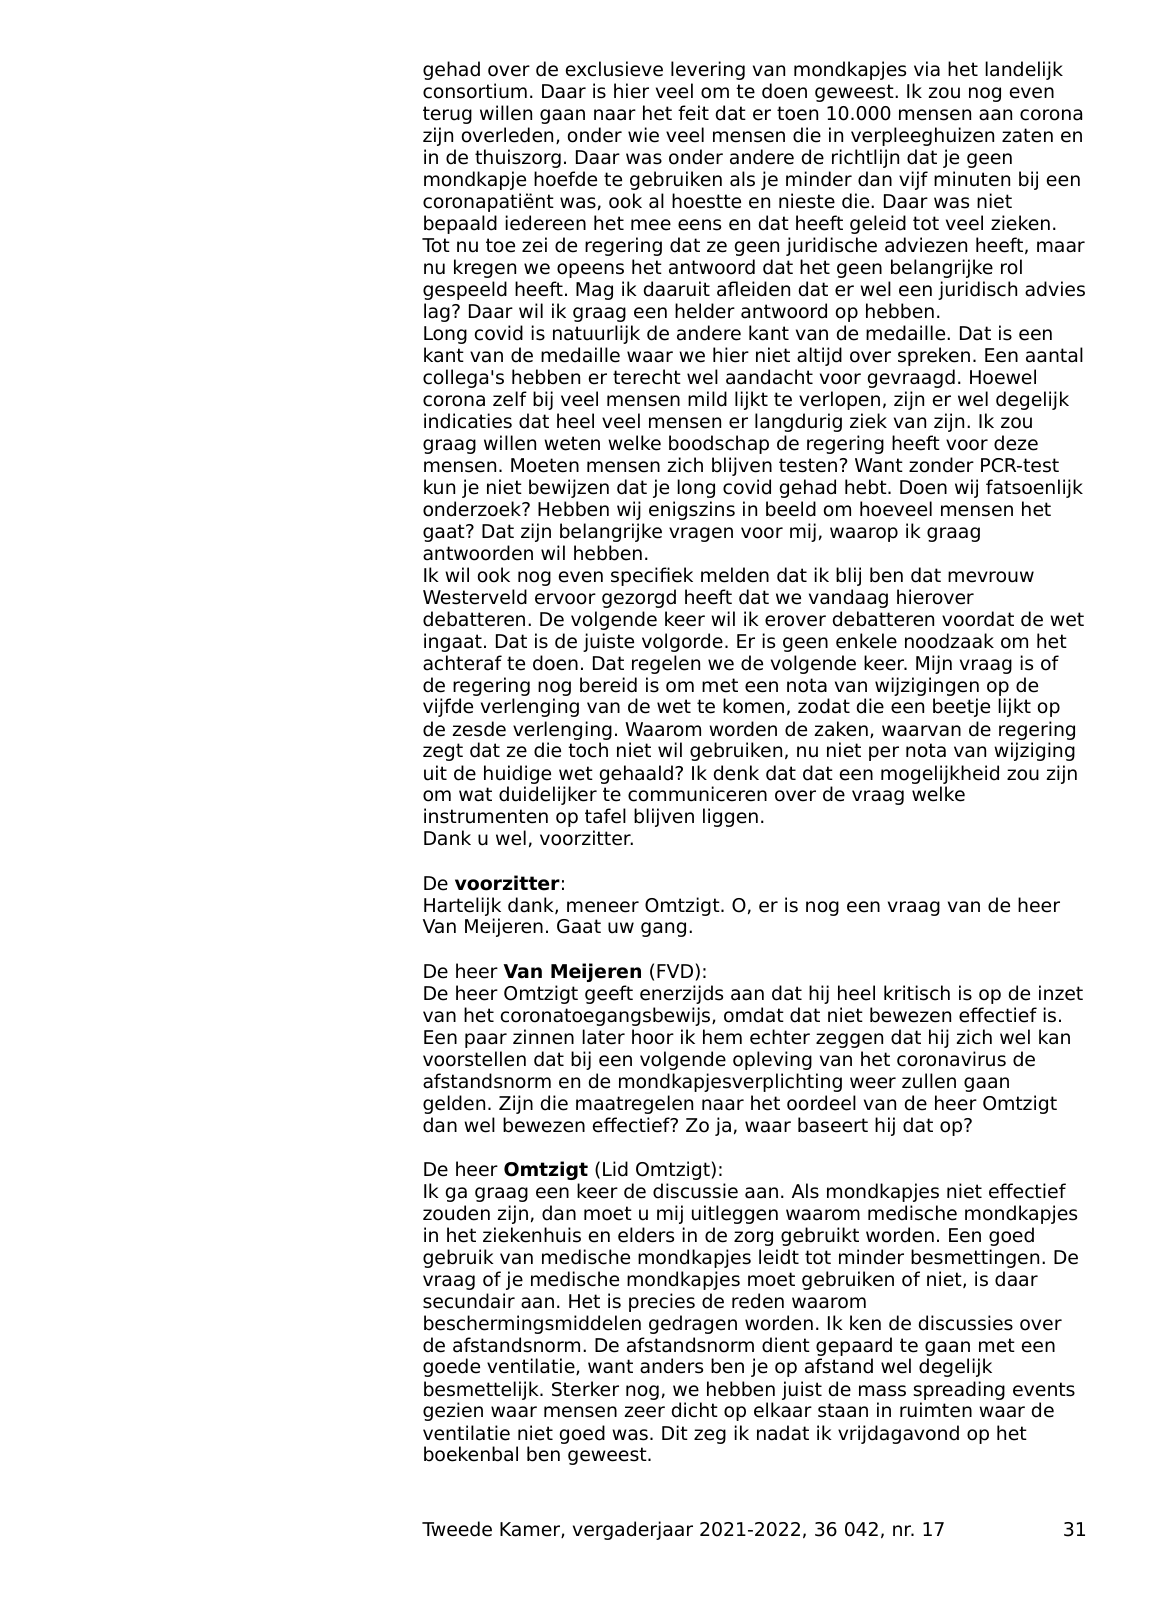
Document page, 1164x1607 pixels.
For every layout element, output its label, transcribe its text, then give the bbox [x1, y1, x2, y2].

text Ik ga graag een keer de discussie aan. Als mondkapjes niet effectief zouden zijn, dan moet u mij uitleggen waarom medische mondkapjes in het ziekenhuis en elders in de zorg gebruikt worden. Een goed gebruik van medische mondkapjes leidt tot minder besmettingen. De vraag of je medische mondkapjes moet gebruiken of niet, is daar secundair aan. Het is precies de reden waarom beschermingsmiddelen gedragen worden. Ik ken de discussies over de afstandsnorm. De afstandsnorm dient gepaard te gaan met een goede ventilatie, want anders ben je op afstand wel degelijk besmettelijk. Sterker nog, we hebben juist de mass spreading events gezien waar mensen zeer dicht op elkaar staan in ruimten waar de ventilatie niet goed was. Dit zeg ik nadat ik vrijdagavond op het boekenbal ben geweest. [422, 1181, 1087, 1466]
text Hartelijk dank, meneer Omtzigt. O, er is nog een vraag van de heer Van Meijeren. Gaat uw gang. [422, 894, 1087, 938]
text Ik wil ook nog even specifiek melden dat ik blij ben dat mevrouw Westerveld ervoor gezorgd heeft dat we vandaag hierover debatteren. De volgende keer wil ik erover debatteren voordat de wet ingaat. Dat is de juiste volgorde. Er is geen enkele noodzaak om het achteraf te doen. Dat regelen we de volgende keer. Mijn vraag is of de regering nog bereid is om met een nota van wijzigingen op de vijfde verlenging van de wet te komen, zodat die een beetje lijkt op de zesde verlenging. Waarom worden de zaken, waarvan de regering zegt dat ze die toch niet wil gebruiken, nu niet per nota van wijziging uit de huidige wet gehaald? Ik denk dat dat een mogelijkheid zou zijn om wat duidelijker te communiceren over de vraag welke instrumenten op tafel blijven liggen. [422, 564, 1087, 828]
text Long covid is natuurlijk de andere kant van de medaille. Dat is een kant van de medaille waar we hier niet altijd over spreken. Een aantal collega's hebben er terecht wel aandacht voor gevraagd. Hoewel corona zelf bij veel mensen mild lijkt te verlopen, zijn er wel degelijk indicaties dat heel veel mensen er langdurig ziek van zijn. Ik zou graag willen weten welke boodschap de regering heeft voor deze mensen. Moeten mensen zich blijven testen? Want zonder PCR-test kun je niet bewijzen dat je long covid gehad hebt. Doen wij fatsoenlijk onderzoek? Hebben wij enigszins in beeld om hoeveel mensen het gaat? Dat zijn belangrijke vragen voor mij, waarop ik graag antwoorden wil hebben. [422, 323, 1087, 564]
text De heer Omtzigt geeft enerzijds aan dat hij heel kritisch is op de inzet van het coronatoegangsbewijs, omdat dat niet bewezen effectief is. Een paar zinnen later hoor ik hem echter zeggen dat hij zich wel kan voorstellen dat bij een volgende opleving van het coronavirus de afstandsnorm en de mondkapjesverplichting weer zullen gaan gelden. Zijn die maatregelen naar het oordeel van de heer Omtzigt dan wel bewezen effectief? Zo ja, waar baseert hij dat op? [422, 983, 1087, 1136]
text De heer Van Meijeren (FVD): [422, 961, 1087, 983]
text Dank u wel, voorzitter. [422, 828, 1087, 850]
text De heer Omtzigt (Lid Omtzigt): [422, 1159, 1087, 1181]
text De voorzitter: [422, 872, 1087, 894]
text gehad over de exclusieve levering van mondkapjes via het landelijk consortium. Daar is hier veel om te doen geweest. Ik zou nog even terug willen gaan naar het feit dat er toen 10.000 mensen aan corona zijn overleden, onder wie veel mensen die in verpleeghuizen zaten en in de thuiszorg. Daar was onder andere de richtlijn dat je geen mondkapje hoefde te gebruiken als je minder dan vijf minuten bij een coronapatiënt was, ook al hoestte en nieste die. Daar was niet bepaald iedereen het mee eens en dat heeft geleid tot veel zieken. Tot nu toe zei de regering dat ze geen juridische adviezen heeft, maar nu kregen we opeens het antwoord dat het geen belangrijke rol gespeeld heeft. Mag ik daaruit afleiden dat er wel een juridisch advies lag? Daar wil ik graag een helder antwoord op hebben. [422, 59, 1087, 323]
